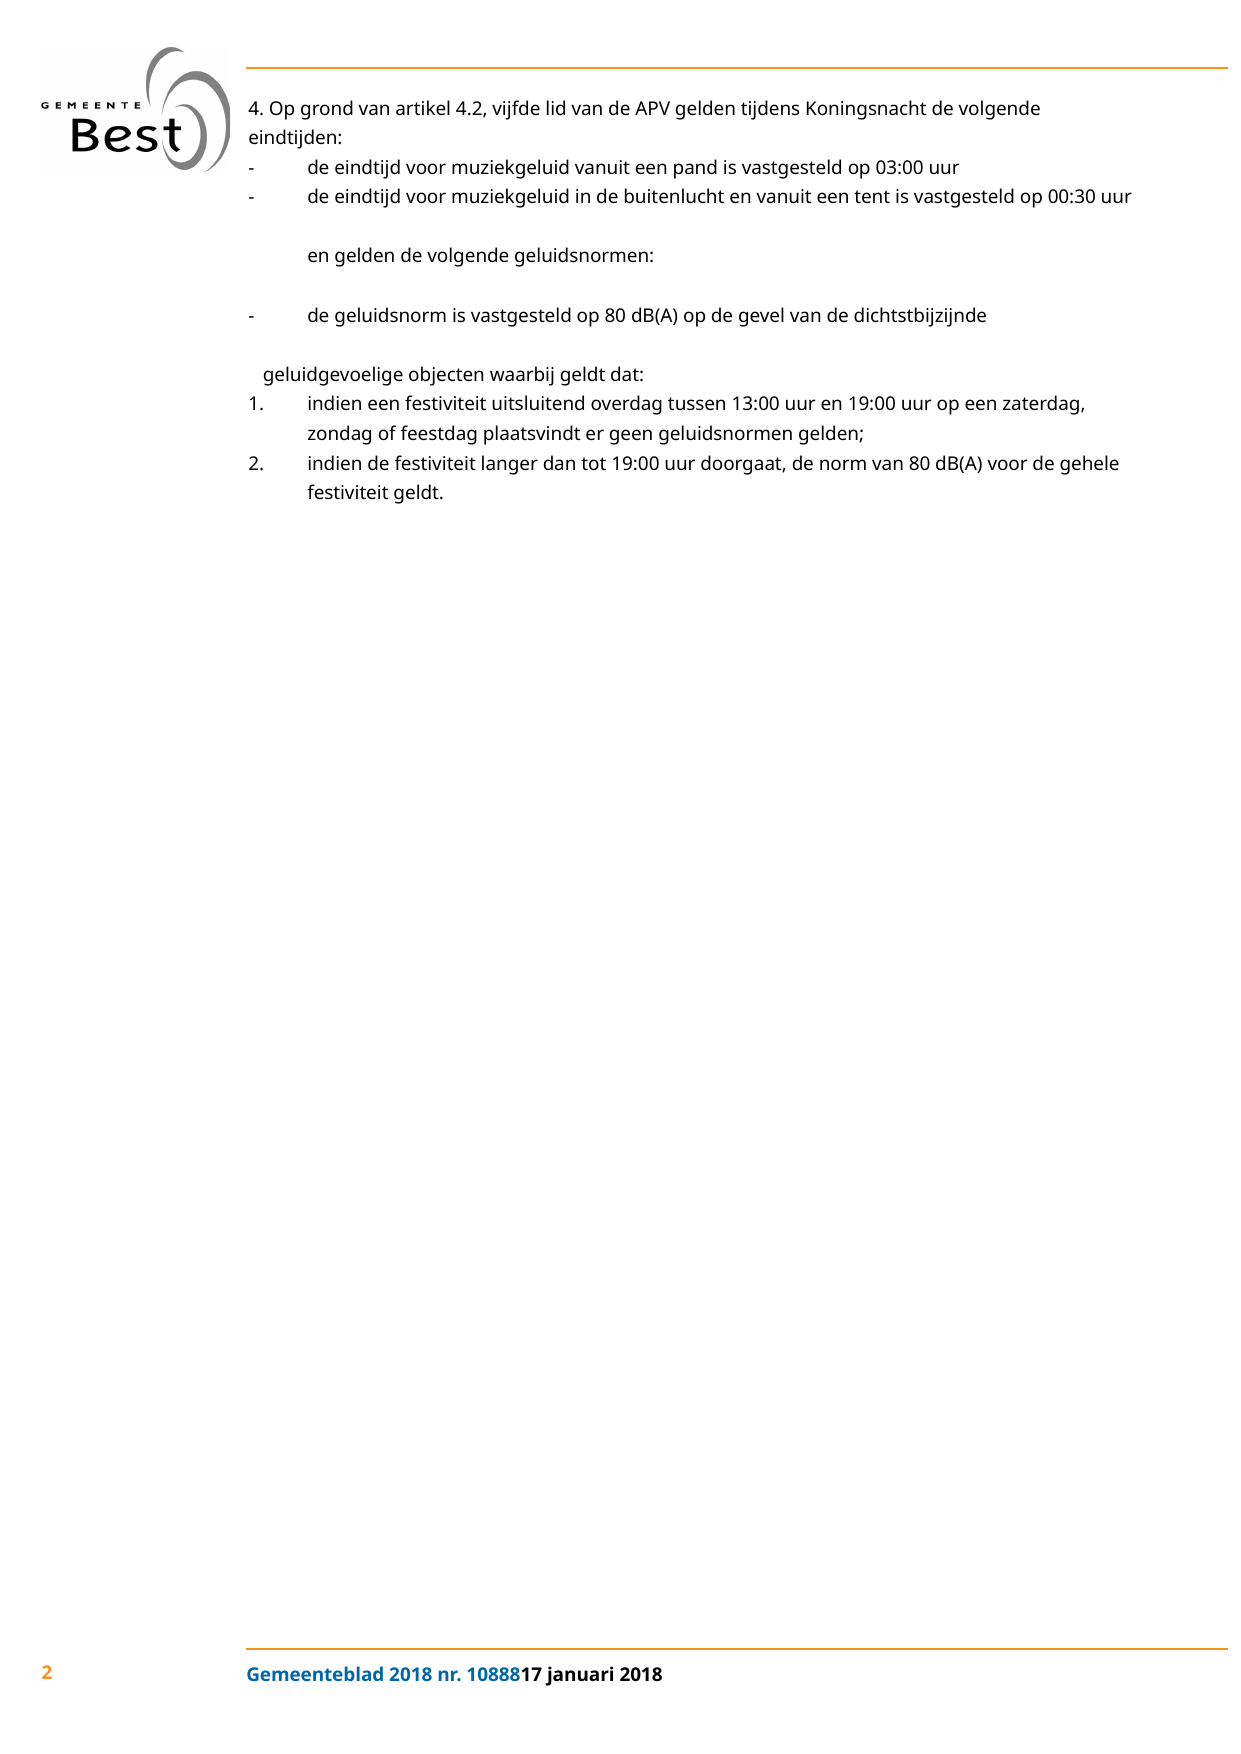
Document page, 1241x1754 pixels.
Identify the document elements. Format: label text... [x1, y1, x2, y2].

list indien een festiviteit uitsluitend overdag tussen 13:00 uur en 19:00 uur op een zaterdag, zondag of feestdag plaatsvindt er geen geluidsnormen gelden; [248, 391, 1152, 446]
list en gelden de volgende geluidsnormen: [248, 243, 1152, 268]
list de eindtijd voor muziekgeluid in de buitenlucht en vanuit een tent is vastgesteld op 00:30 uur [248, 183, 1152, 209]
list de geluidsnorm is vastgesteld op 80 dB(A) op de gevel van de dichtstbijzijnde [248, 302, 1152, 328]
list indien de festiviteit langer dan tot 19:00 uur doorgaat, de norm van 80 dB(A) voor de gehele festiviteit geldt. [248, 450, 1152, 505]
text geluidgevoelige objecten waarbij geldt dat: [248, 361, 1152, 387]
text 4. Op grond van artikel 4.2, vijfde lid van de APV gelden tijdens Koningsnacht de volgende eindtijden: [248, 95, 1152, 150]
list de eindtijd voor muziekgeluid vanuit een pand is vastgesteld op 03:00 uur [248, 154, 1152, 180]
picture [41, 47, 231, 172]
